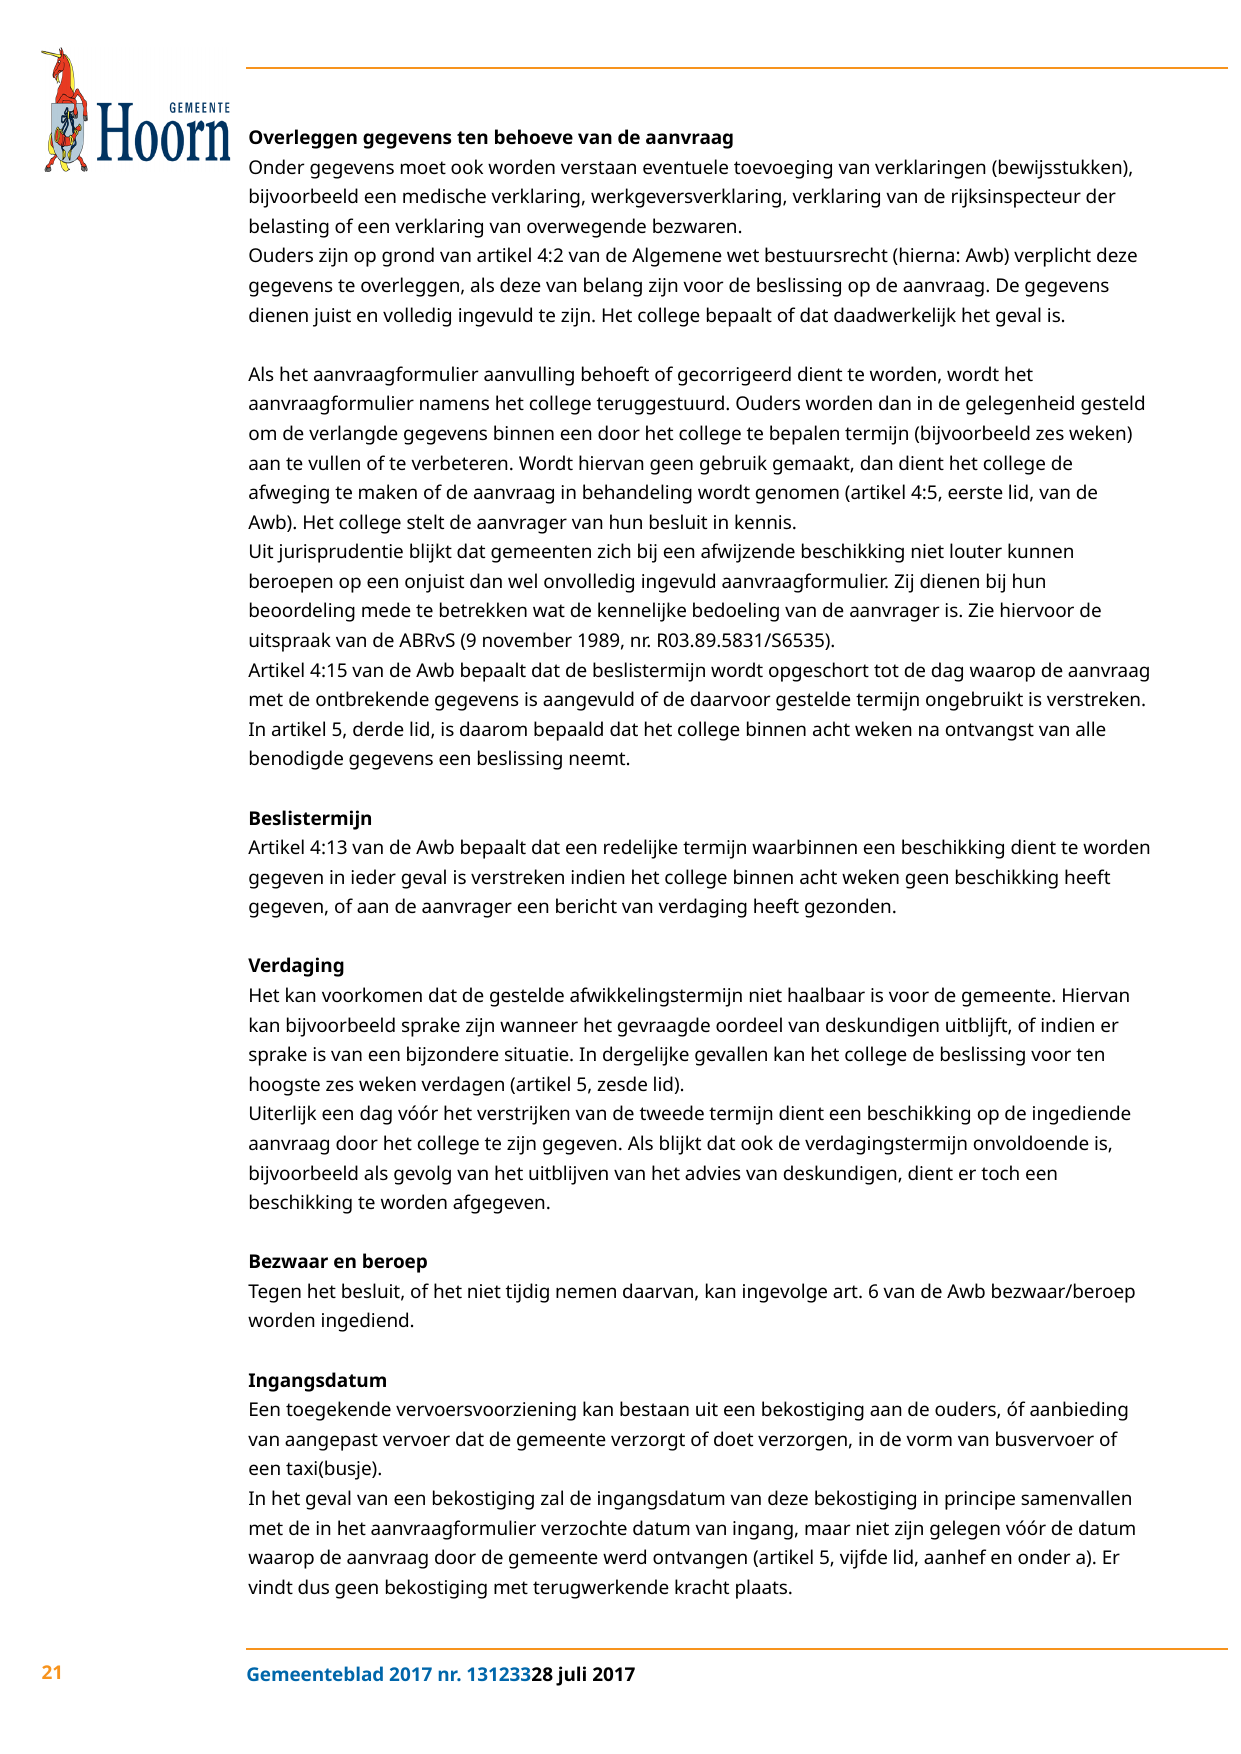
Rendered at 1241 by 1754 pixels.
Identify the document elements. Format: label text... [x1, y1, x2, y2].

text Artikel 4:15 van de Awb bepaalt dat de beslistermijn wordt opgeschort tot de dag waarop de aanvraag met de ontbrekende gegevens is aangevuld of de daarvoor gestelde termijn ongebruikt is verstreken. In artikel 5, derde lid, is daarom bepaald dat het college binnen acht weken na ontvangst van alle benodigde gegevens een beslissing neemt. [248, 657, 1152, 771]
text Het kan voorkomen dat de gestelde afwikkelingstermijn niet haalbaar is voor de gemeente. Hiervan kan bijvoorbeeld sprake zijn wanneer het gevraagde oordeel van deskundigen uitblijft, of indien er sprake is van een bijzondere situatie. In dergelijke gevallen kan het college de beslissing voor ten hoogste zes weken verdagen (artikel 5, zesde lid). [248, 982, 1152, 1097]
text Artikel 4:13 van de Awb bepaalt dat een redelijke termijn waarbinnen een beschikking dient te worden gegeven in ieder geval is verstreken indien het college binnen acht weken geen beschikking heeft gegeven, of aan de aanvrager een bericht van verdaging heeft gezonden. [248, 834, 1152, 919]
text Als het aanvraagformulier aanvulling behoeft of gecorrigeerd dient te worden, wordt het aanvraagformulier namens het college teruggestuurd. Ouders worden dan in de gelegenheid gesteld om de verlangde gegevens binnen een door het college te bepalen termijn (bijvoorbeeld zes weken) aan te vullen of te verbeteren. Wordt hiervan geen gebruik gemaakt, dan dient het college de afweging te maken of de aanvraag in behandeling wordt genomen (artikel 4:5, eerste lid, van de Awb). Het college stelt de aanvrager van hun besluit in kennis. [248, 361, 1152, 535]
picture [41, 47, 231, 172]
text In het geval van een bekostiging zal de ingangsdatum van deze bekostiging in principe samenvallen met de in het aanvraagformulier verzochte datum van ingang, maar niet zijn gelegen vóór de datum waarop de aanvraag door de gemeente werd ontvangen (artikel 5, vijfde lid, aanhef en onder a). Er vindt dus geen bekostiging met terugwerkende kracht plaats. [248, 1485, 1152, 1600]
text Ouders zijn op grond van artikel 4:2 van de Algemene wet bestuursrecht (hierna: Awb) verplicht deze gegevens te overleggen, als deze van belang zijn voor de beslissing op de aanvraag. De gegevens dienen juist en volledig ingevuld te zijn. Het college bepaalt of dat daadwerkelijk het geval is. [248, 243, 1152, 328]
text Ingangsdatum [248, 1367, 1152, 1393]
text Verdaging [248, 953, 1152, 978]
text Uit jurisprudentie blijkt dat gemeenten zich bij een afwijzende beschikking niet louter kunnen beroepen op een onjuist dan wel onvolledig ingevuld aanvraagformulier. Zij dienen bij hun beoordeling mede te betrekken wat de kennelijke bedoeling van de aanvrager is. Zie hiervoor de uitspraak van de ABRvS (9 november 1989, nr. R03.89.5831/S6535). [248, 538, 1152, 653]
text Bezwaar en beroep [248, 1248, 1152, 1274]
text Overleggen gegevens ten behoeve van de aanvraag [248, 124, 1152, 150]
text Een toegekende vervoersvoorziening kan bestaan uit een bekostiging aan de ouders, óf aanbieding van aangepast vervoer dat de gemeente verzorgt of doet verzorgen, in de vorm van busvervoer of een taxi(busje). [248, 1396, 1152, 1481]
text Tegen het besluit, of het niet tijdig nemen daarvan, kan ingevolge art. 6 van de Awb bezwaar/beroep worden ingediend. [248, 1278, 1152, 1333]
text Onder gegevens moet ook worden verstaan eventuele toevoeging van verklaringen (bewijsstukken), bijvoorbeeld een medische verklaring, werkgeversverklaring, verklaring van de rijksinspecteur der belasting of een verklaring van overwegende bezwaren. [248, 154, 1152, 239]
text Uiterlijk een dag vóór het verstrijken van de tweede termijn dient een beschikking op de ingediende aanvraag door het college te zijn gegeven. Als blijkt dat ook de verdagingstermijn onvoldoende is, bijvoorbeeld als gevolg van het uitblijven van het advies van deskundigen, dient er toch een beschikking te worden afgegeven. [248, 1101, 1152, 1215]
text Beslistermijn [248, 805, 1152, 831]
